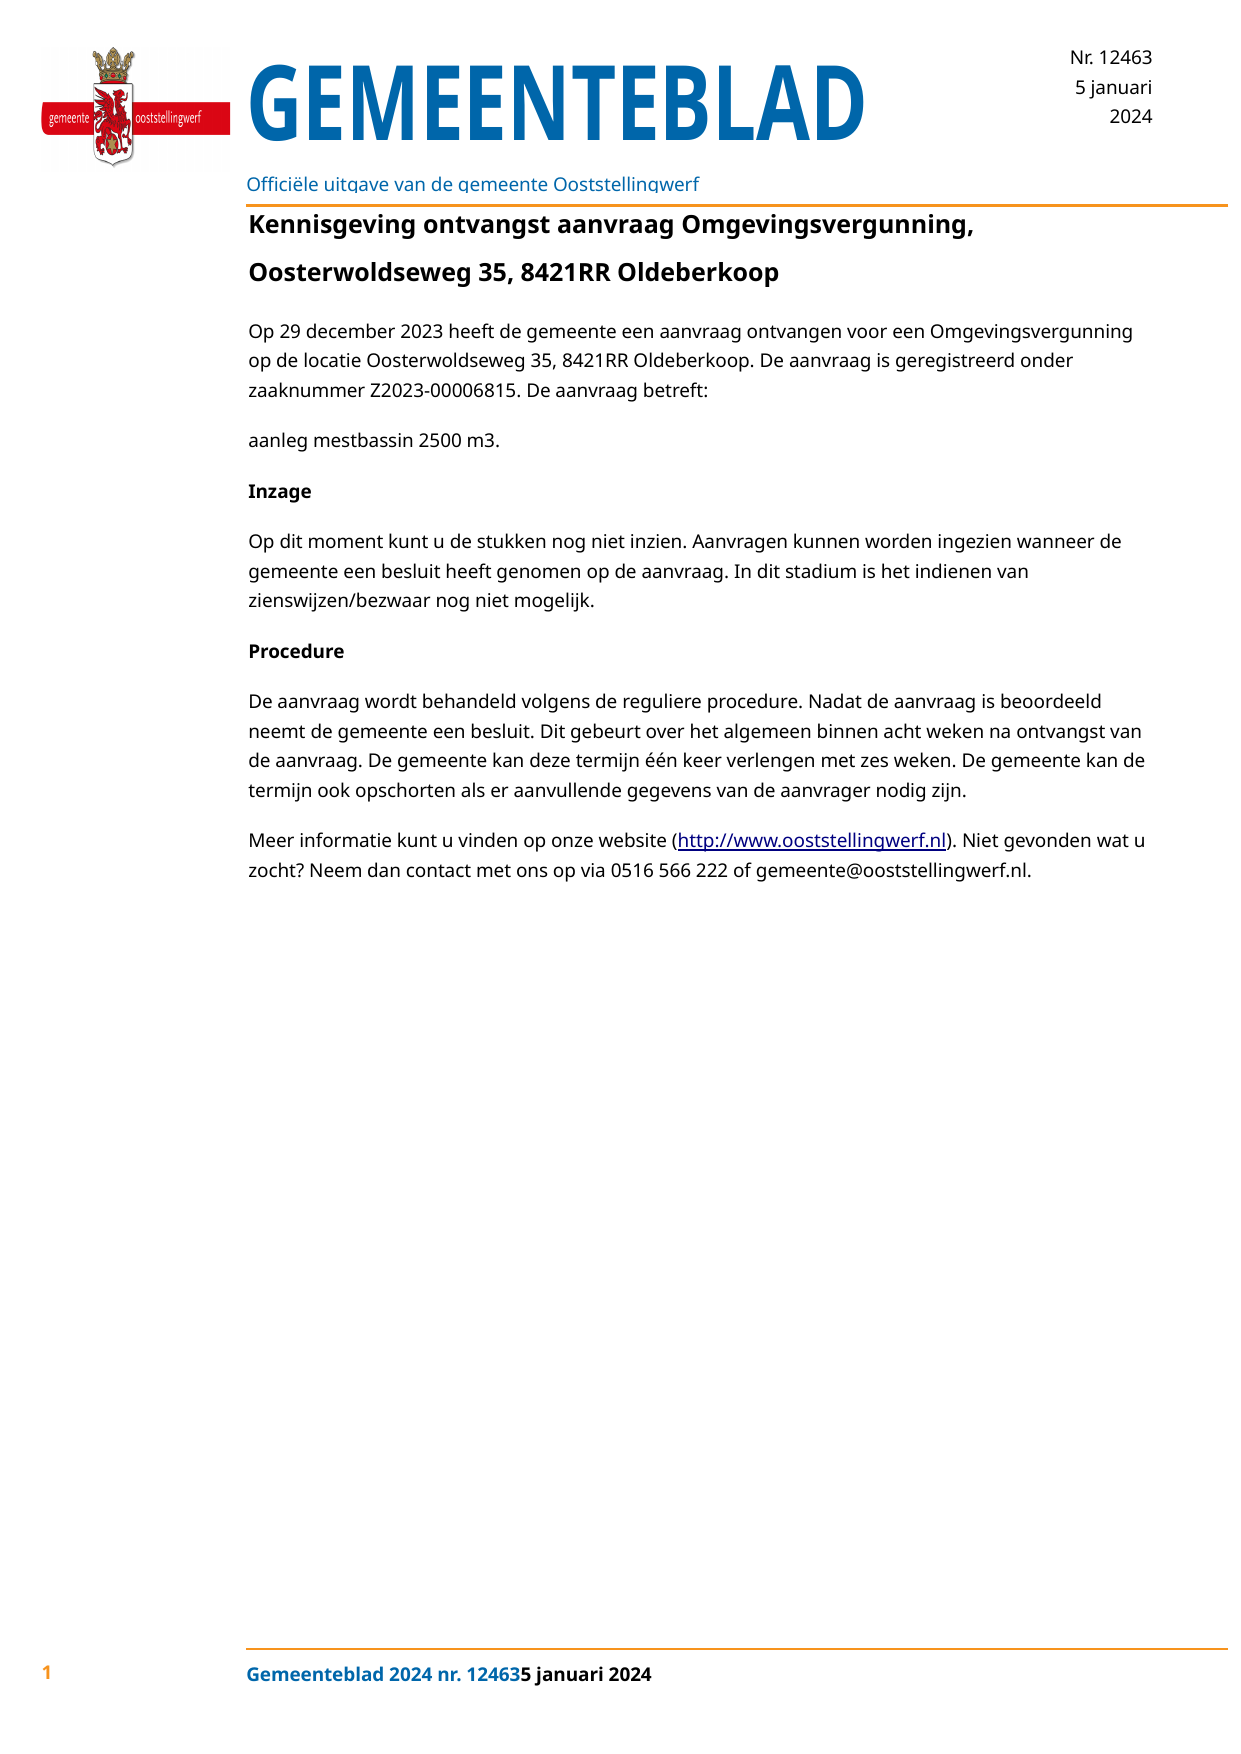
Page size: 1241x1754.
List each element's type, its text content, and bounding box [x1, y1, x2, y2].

text Kennisgeving ontvangst aanvraag Omgevingsvergunning, Oosterwoldseweg 35, 8421RR Oldeberkoop [248, 207, 1152, 288]
text Inzage [248, 478, 1152, 504]
text aanleg mestbassin 2500 m3. [248, 427, 1152, 453]
picture [41, 47, 231, 172]
text Meer informatie kunt u vinden op onze website (http://www.ooststellingwerf.nl). Niet gevonden wat u zocht? Neem dan contact met ons op via 0516 566 222 of gemeente@ooststellingwerf.nl. [248, 827, 1152, 883]
text Procedure [248, 638, 1152, 664]
text Op dit moment kunt u de stukken nog niet inzien. Aanvragen kunnen worden ingezien wanneer de gemeente een besluit heeft genomen op de aanvraag. In dit stadium is het indienen van zienswijzen/bezwaar nog niet mogelijk. [248, 528, 1152, 613]
text Op 29 december 2023 heeft de gemeente een aanvraag ontvangen voor een Omgevingsvergunning op de locatie Oosterwoldseweg 35, 8421RR Oldeberkoop. De aanvraag is geregistreerd onder zaaknummer Z2023-00006815. De aanvraag betreft: [248, 318, 1152, 403]
text De aanvraag wordt behandeld volgens de reguliere procedure. Nadat de aanvraag is beoordeeld neemt de gemeente een besluit. Dit gebeurt over het algemeen binnen acht weken na ontvangst van de aanvraag. De gemeente kan deze termijn één keer verlengen met zes weken. De gemeente kan de termijn ook opschorten als er aanvullende gegevens van de aanvrager nodig zijn. [248, 688, 1152, 803]
